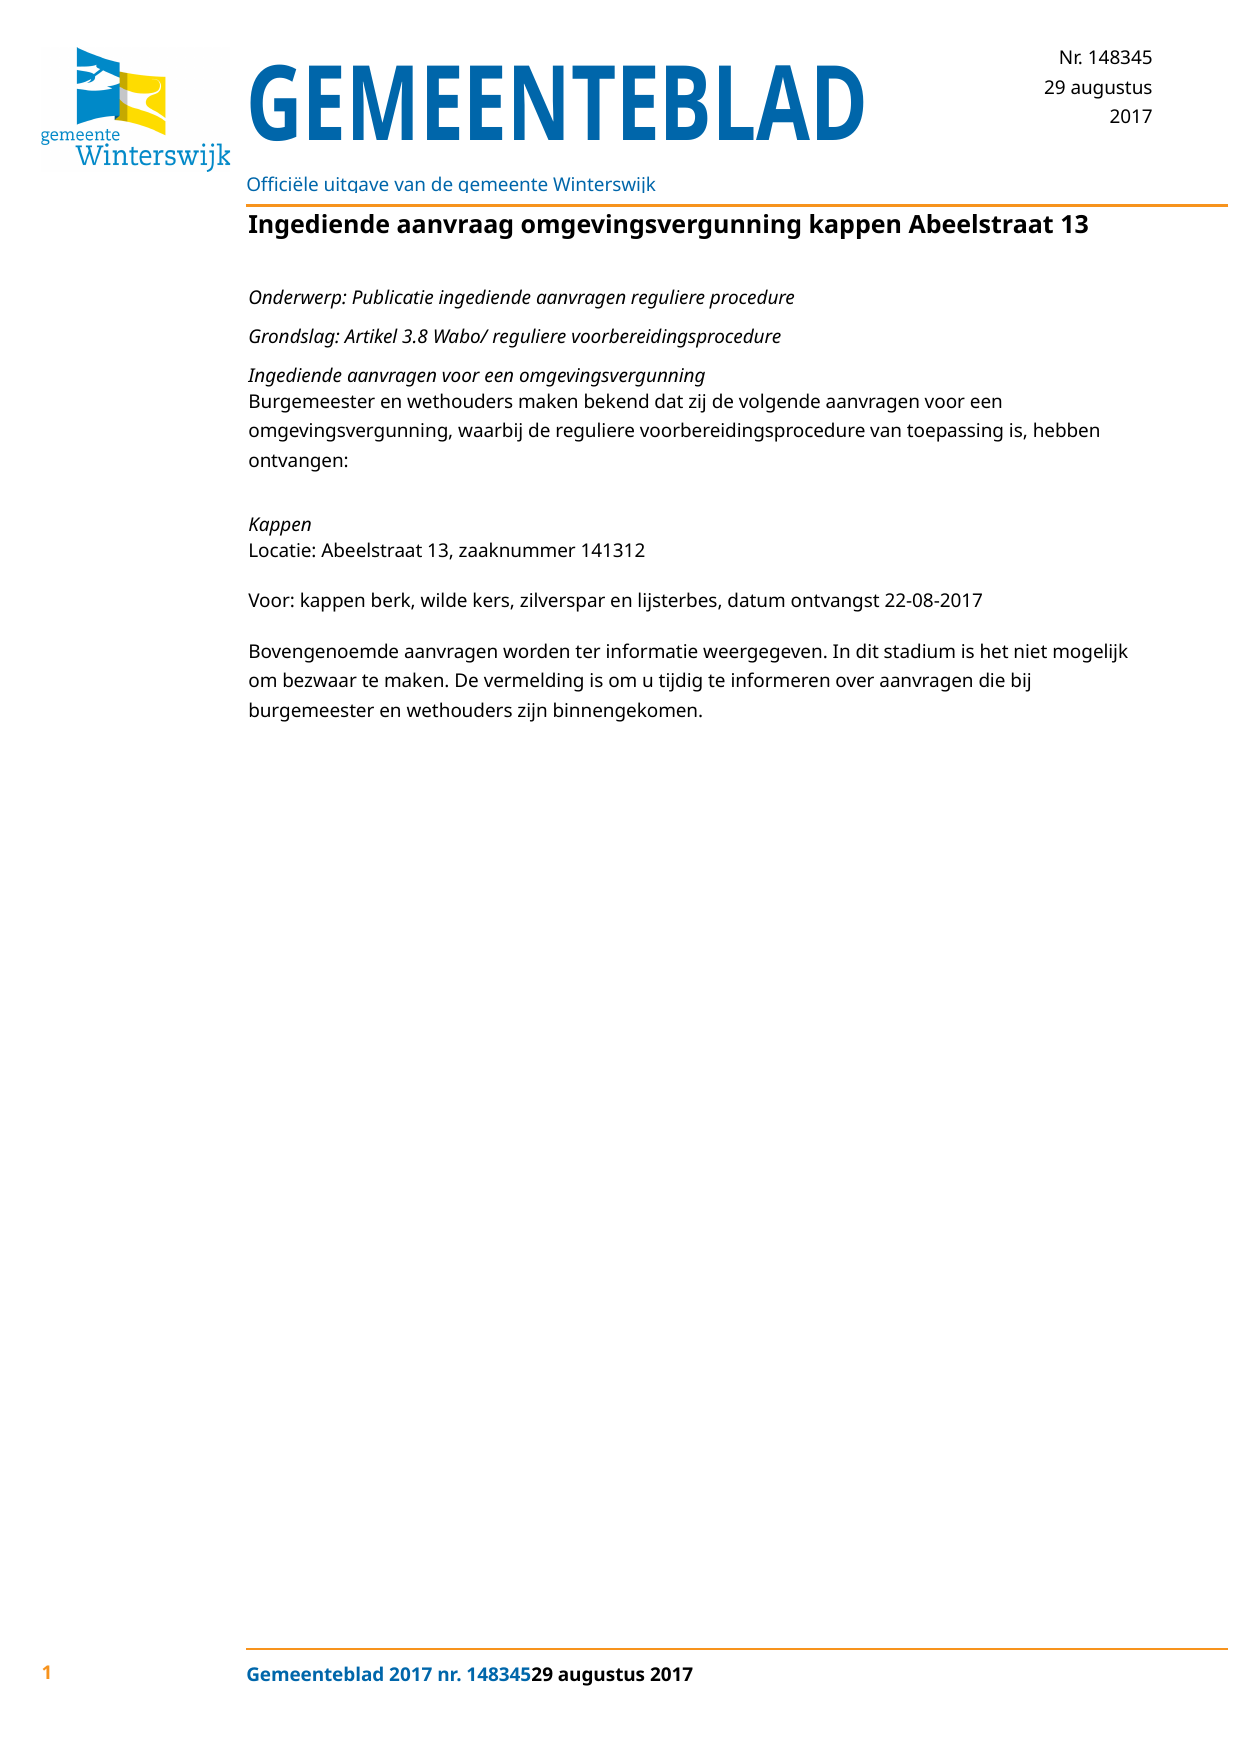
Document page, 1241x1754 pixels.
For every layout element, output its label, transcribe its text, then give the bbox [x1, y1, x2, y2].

picture [225, 153, 231, 162]
text Ingediende aanvraag omgevingsvergunning kappen Abeelstraat 13 [248, 207, 1152, 241]
text Bovengenoemde aanvragen worden ter informatie weergegeven. In dit stadium is het niet mogelijk om bezwaar te maken. De vermelding is om u tijdig te informeren over aanvragen die bij burgemeester en wethouders zijn binnengekomen. [248, 638, 1152, 723]
text Grondslag: Artikel 3.8 Wabo/ reguliere voorbereidingsprocedure [248, 323, 1152, 349]
text Kappen [248, 511, 1152, 537]
picture [41, 47, 231, 172]
text Voor: kappen berk, wilde kers, zilverspar en lijsterbes, datum ontvangst 22-08-2017 [248, 587, 1152, 613]
text Ingediende aanvragen voor een omgevingsvergunning [248, 362, 1152, 388]
text Onderwerp: Publicatie ingediende aanvragen reguliere procedure [248, 284, 1152, 309]
text Locatie: Abeelstraat 13, zaaknummer 141312 [248, 537, 1152, 563]
text Burgemeester en wethouders maken bekend dat zij de volgende aanvragen voor een omgevingsvergunning, waarbij de reguliere voorbereidingsprocedure van toepassing is, hebben ontvangen: [248, 388, 1152, 473]
